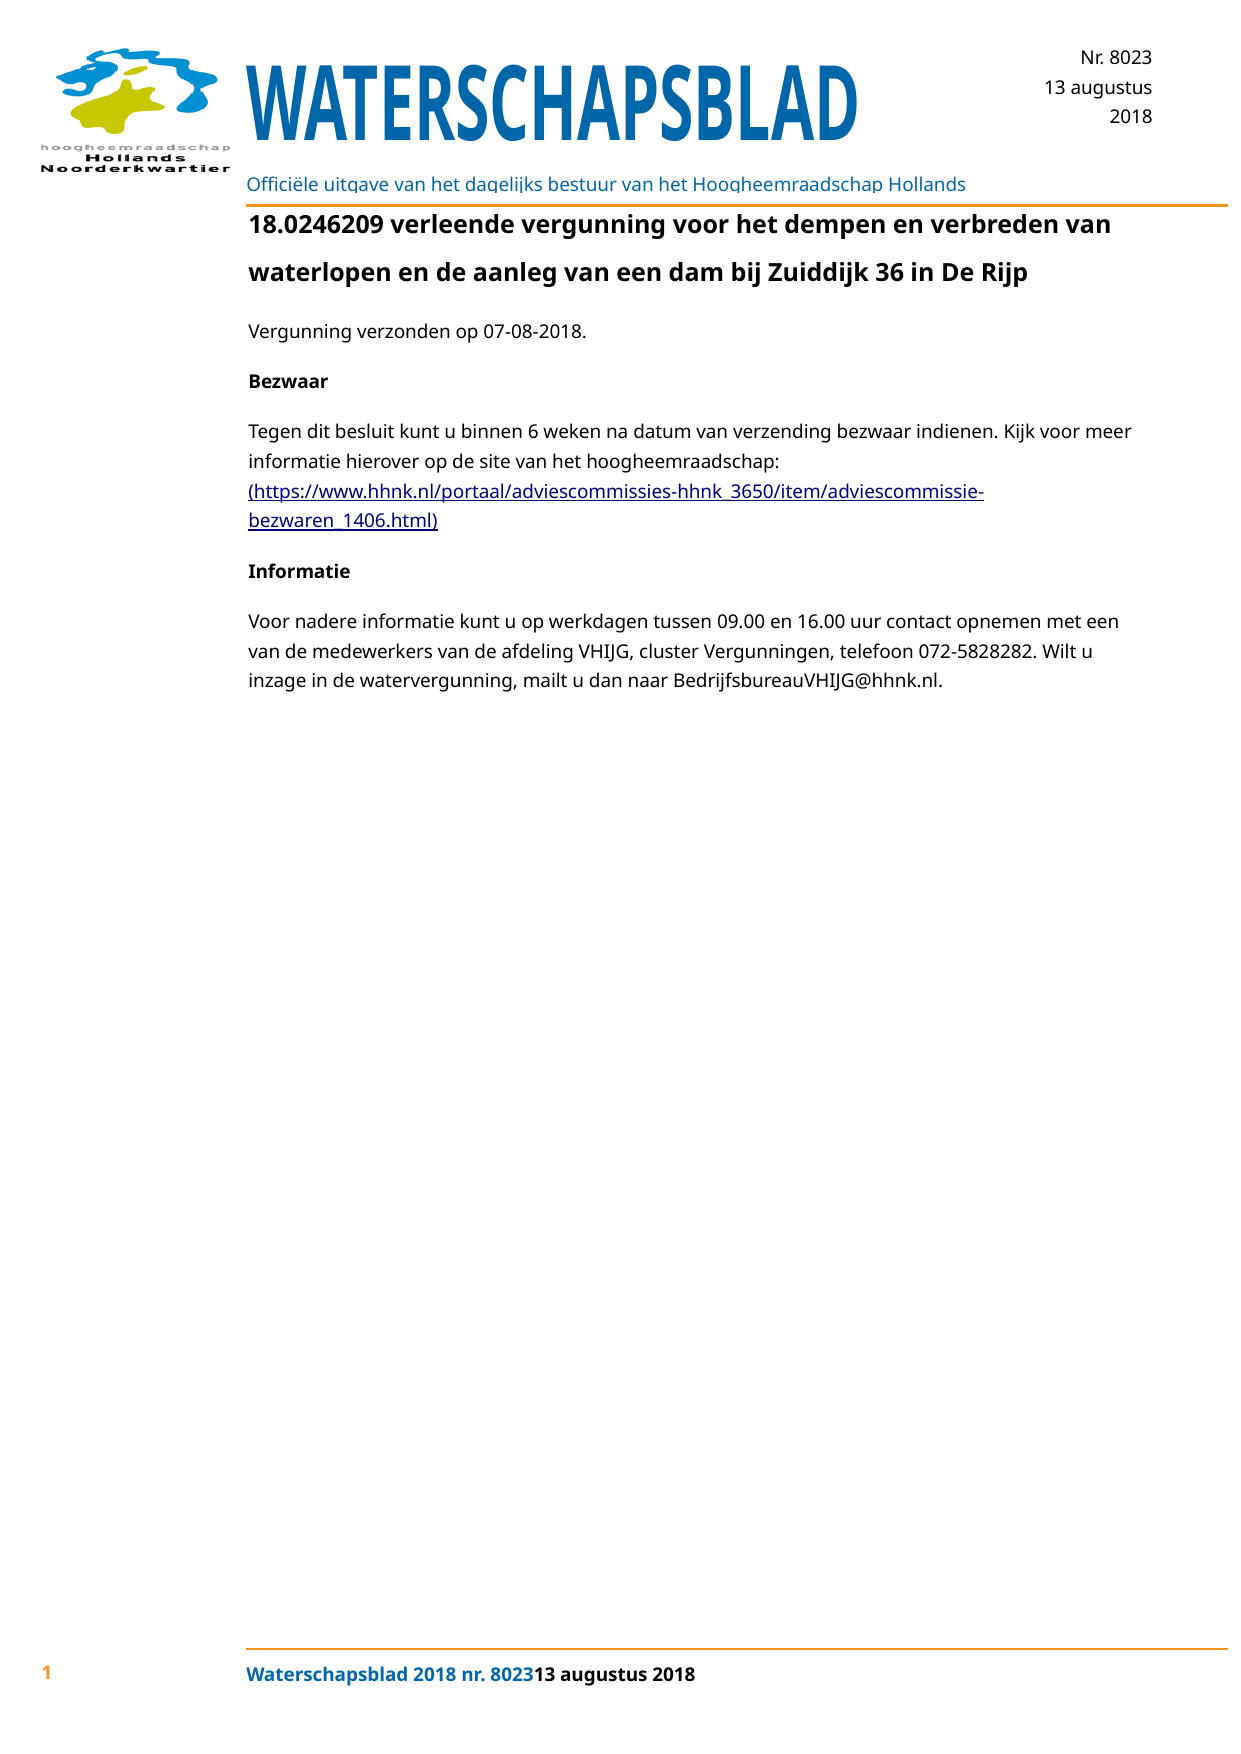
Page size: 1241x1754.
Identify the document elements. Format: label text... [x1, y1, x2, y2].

picture [41, 47, 231, 172]
text Voor nadere informatie kunt u op werkdagen tussen 09.00 en 16.00 uur contact opnemen met een van de medewerkers van de afdeling VHIJG, cluster Vergunningen, telefoon 072-5828282. Wilt u inzage in de watervergunning, mailt u dan naar BedrijfsbureauVHIJG@hhnk.nl. [248, 608, 1152, 693]
text Bezwaar [248, 368, 1152, 394]
text 18.0246209 verleende vergunning voor het dempen en verbreden van waterlopen en de aanleg van een dam bij Zuiddijk 36 in De Rijp [248, 207, 1152, 288]
text Vergunning verzonden op 07-08-2018. [248, 318, 1152, 344]
text Tegen dit besluit kunt u binnen 6 weken na datum van verzending bezwaar indienen. Kijk voor meer informatie hierover op de site van het hoogheemraadschap: (https://www.hhnk.nl/portaal/adviescommissies-hhnk_3650/item/adviescommissie-bezwaren_1406.html) [248, 419, 1152, 533]
text Informatie [248, 558, 1152, 584]
